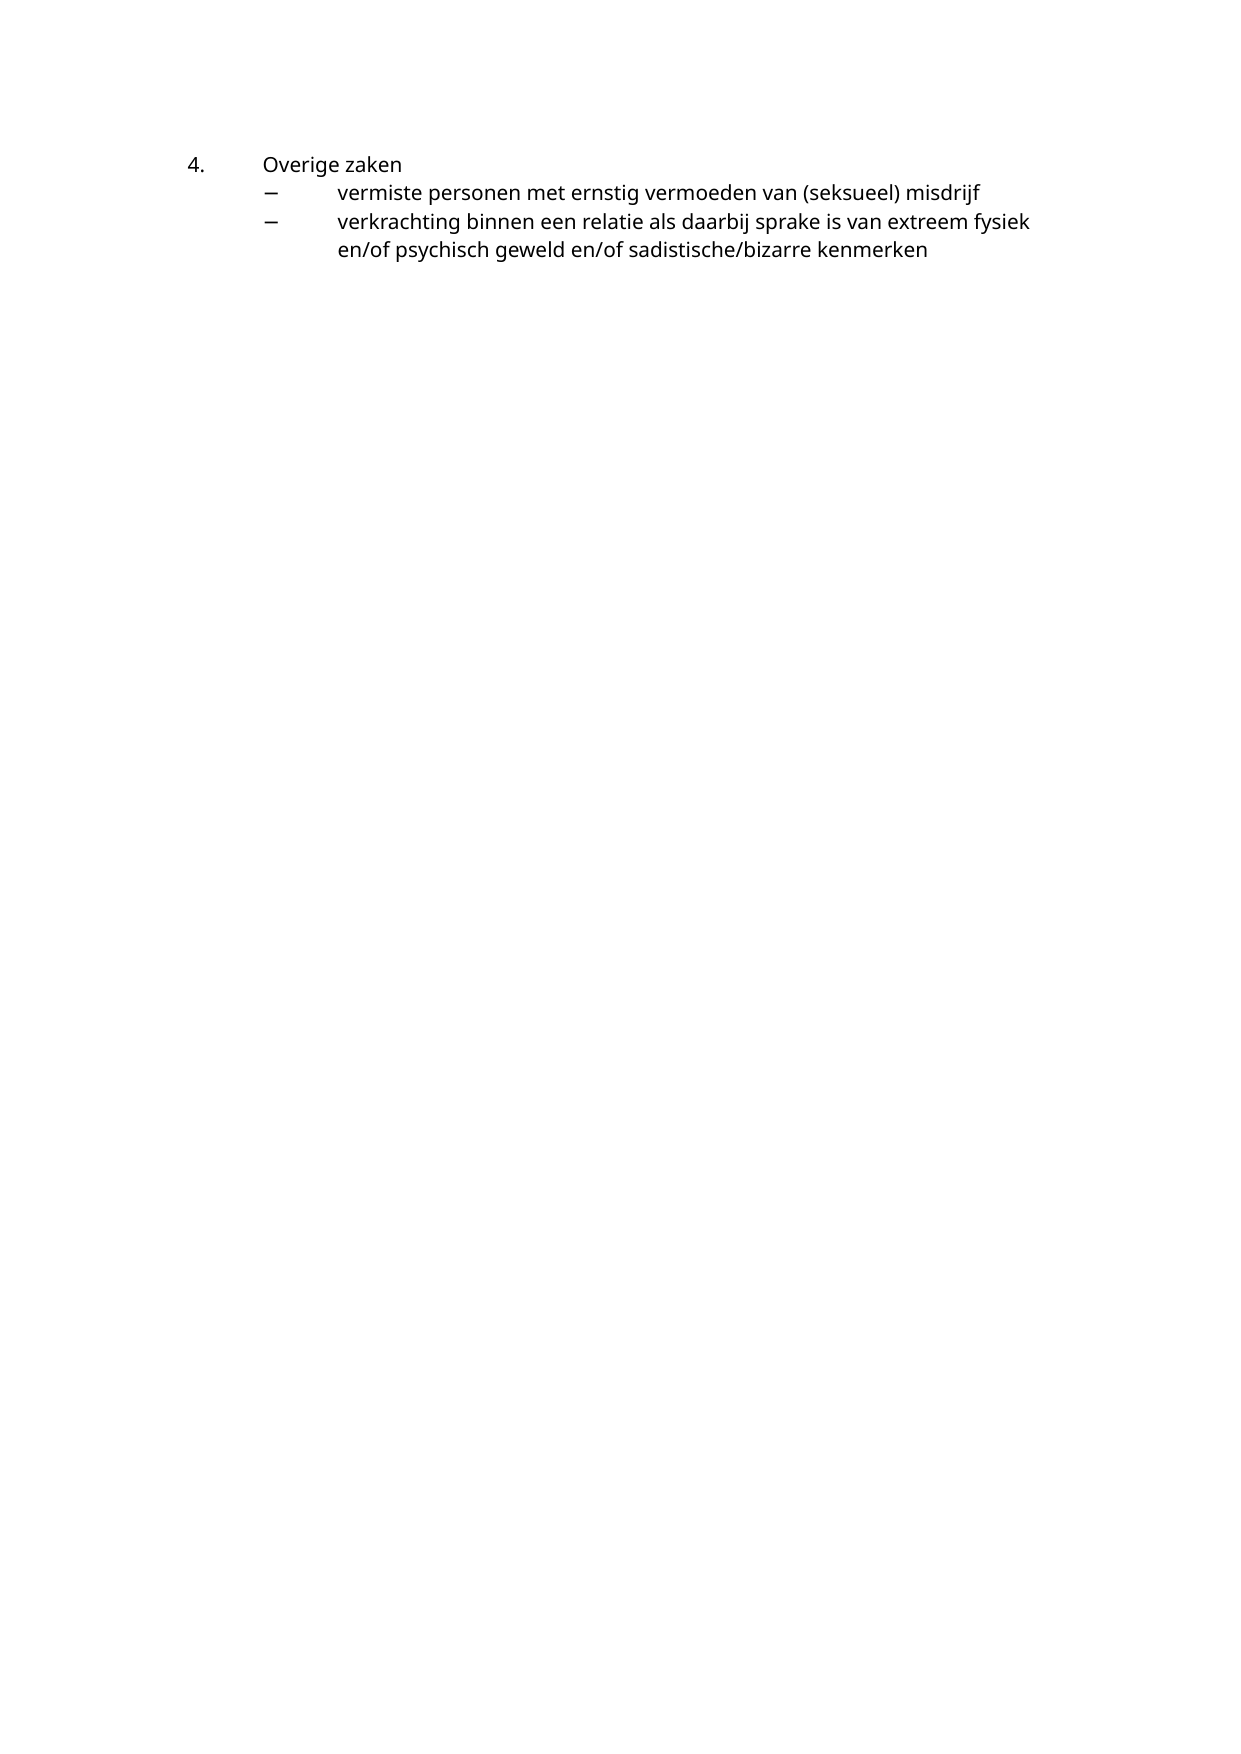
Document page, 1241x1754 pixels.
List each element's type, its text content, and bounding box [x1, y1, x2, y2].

list vermiste personen met ernstig vermoeden van (seksueel) misdrijf [262, 178, 1053, 207]
list Overige zaken [187, 150, 1053, 178]
list verkrachting binnen een relatie als daarbij sprake is van extreem fysiek en/of psychisch geweld en/of sadistische/bizarre kenmerken [262, 207, 1053, 264]
